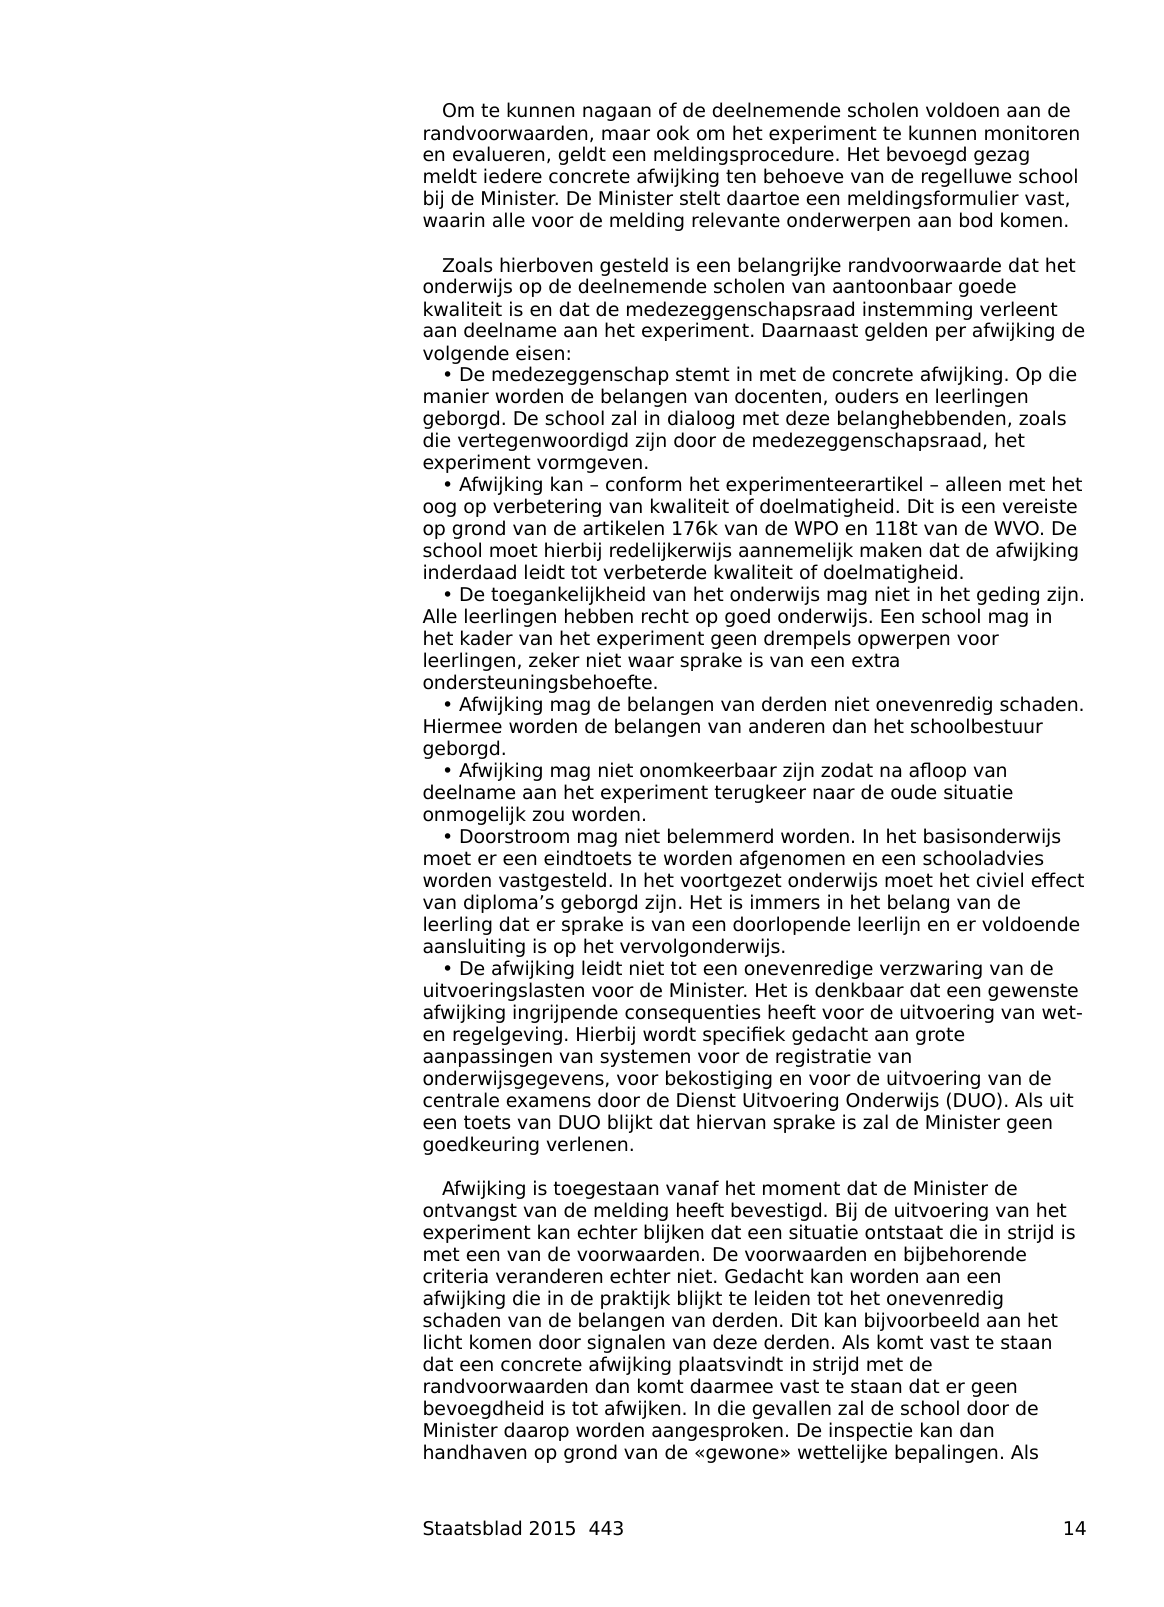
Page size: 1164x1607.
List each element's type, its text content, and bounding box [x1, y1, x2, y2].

text Zoals hierboven gesteld is een belangrijke randvoorwaarde dat het onderwijs op de deelnemende scholen van aantoonbaar goede kwaliteit is en dat de medezeggenschapsraad instemming verleent aan deelname aan het experiment. Daarnaast gelden per afwijking de volgende eisen: [422, 254, 1087, 364]
text Om te kunnen nagaan of de deelnemende scholen voldoen aan de randvoorwaarden, maar ook om het experiment te kunnen monitoren en evalueren, geldt een meldingsprocedure. Het bevoegd gezag meldt iedere concrete afwijking ten behoeve van de regelluwe school bij de Minister. De Minister stelt daartoe een meldingsformulier vast, waarin alle voor de melding relevante onderwerpen aan bod komen. [422, 100, 1087, 232]
text • De toegankelijkheid van het onderwijs mag niet in het geding zijn. Alle leerlingen hebben recht op goed onderwijs. Een school mag in het kader van het experiment geen drempels opwerpen voor leerlingen, zeker niet waar sprake is van een extra ondersteuningsbehoefte. [422, 584, 1087, 694]
text • Afwijking kan – conform het experimenteerartikel – alleen met het oog op verbetering van kwaliteit of doelmatigheid. Dit is een vereiste op grond van de artikelen 176k van de WPO en 118t van de WVO. De school moet hierbij redelijkerwijs aannemelijk maken dat de afwijking inderdaad leidt tot verbeterde kwaliteit of doelmatigheid. [422, 474, 1087, 584]
text • Afwijking mag de belangen van derden niet onevenredig schaden. Hiermee worden de belangen van anderen dan het schoolbestuur geborgd. [422, 694, 1087, 760]
text • Afwijking mag niet onomkeerbaar zijn zodat na afloop van deelname aan het experiment terugkeer naar de oude situatie onmogelijk zou worden. [422, 760, 1087, 826]
text Afwijking is toegestaan vanaf het moment dat de Minister de ontvangst van de melding heeft bevestigd. Bij de uitvoering van het experiment kan echter blijken dat een situatie ontstaat die in strijd is met een van de voorwaarden. De voorwaarden en bijbehorende criteria veranderen echter niet. Gedacht kan worden aan een afwijking die in de praktijk blijkt te leiden tot het onevenredig schaden van de belangen van derden. Dit kan bijvoorbeeld aan het licht komen door signalen van deze derden. Als komt vast te staan dat een concrete afwijking plaatsvindt in strijd met de randvoorwaarden dan komt daarmee vast te staan dat er geen bevoegdheid is tot afwijken. In die gevallen zal de school door de Minister daarop worden aangesproken. De inspectie kan dan handhaven op grond van de «gewone» wettelijke bepalingen. Als [422, 1178, 1087, 1463]
text • De afwijking leidt niet tot een onevenredige verzwaring van de uitvoeringslasten voor de Minister. Het is denkbaar dat een gewenste afwijking ingrijpende consequenties heeft voor de uitvoering van wet- en regelgeving. Hierbij wordt specifiek gedacht aan grote aanpassingen van systemen voor de registratie van onderwijsgegevens, voor bekostiging en voor de uitvoering van de centrale examens door de Dienst Uitvoering Onderwijs (DUO). Als uit een toets van DUO blijkt dat hiervan sprake is zal de Minister geen goedkeuring verlenen. [422, 958, 1087, 1156]
text • Doorstroom mag niet belemmerd worden. In het basisonderwijs moet er een eindtoets te worden afgenomen en een schooladvies worden vastgesteld. In het voortgezet onderwijs moet het civiel effect van diploma’s geborgd zijn. Het is immers in het belang van de leerling dat er sprake is van een doorlopende leerlijn en er voldoende aansluiting is op het vervolgonderwijs. [422, 826, 1087, 958]
text • De medezeggenschap stemt in met de concrete afwijking. Op die manier worden de belangen van docenten, ouders en leerlingen geborgd. De school zal in dialoog met deze belanghebbenden, zoals die vertegenwoordigd zijn door de medezeggenschapsraad, het experiment vormgeven. [422, 364, 1087, 474]
